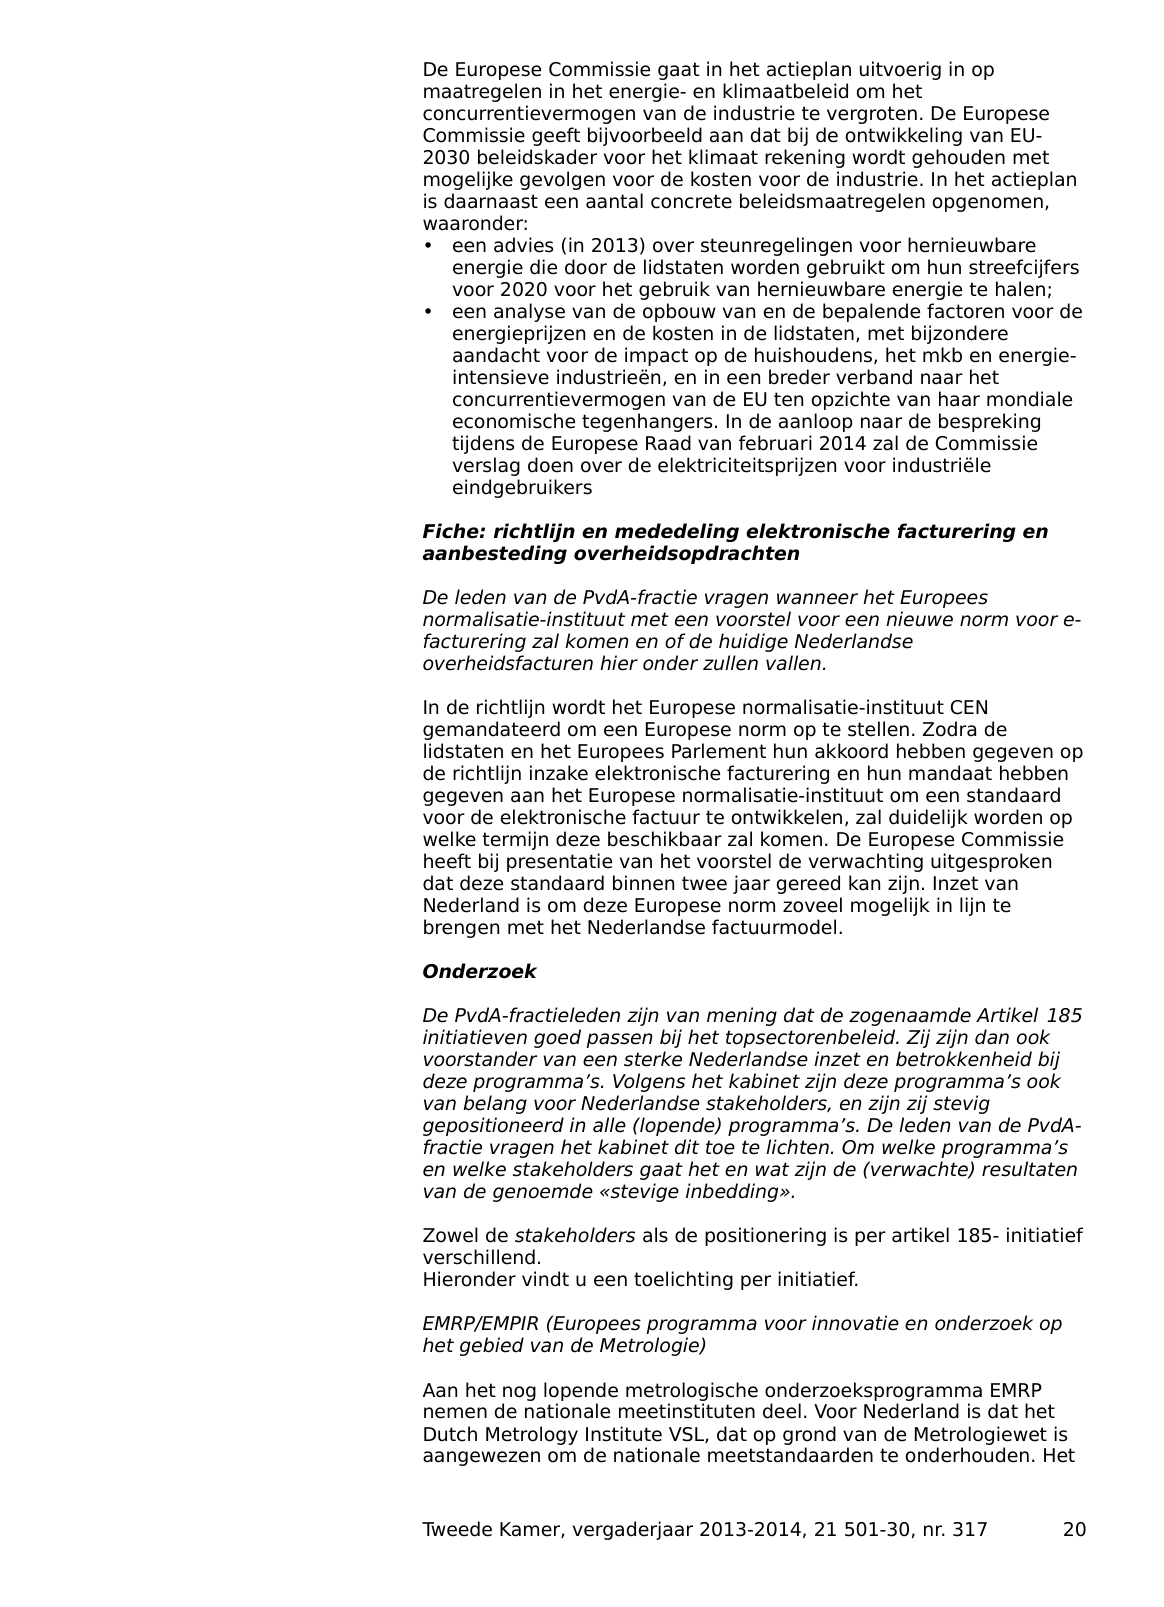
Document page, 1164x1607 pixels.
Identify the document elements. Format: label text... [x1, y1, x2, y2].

subtitle Onderzoek [422, 961, 1087, 983]
text De PvdA-fractieleden zijn van mening dat de zogenaamde Artikel 185 initiatieven goed passen bij het topsectorenbeleid. Zij zijn dan ook voorstander van een sterke Nederlandse inzet en betrokkenheid bij deze programma’s. Volgens het kabinet zijn deze programma’s ook van belang voor Nederlandse stakeholders, en zijn zij stevig gepositioneerd in alle (lopende) programma’s. De leden van de PvdA-fractie vragen het kabinet dit toe te lichten. Om welke programma’s en welke stakeholders gaat het en wat zijn de (verwachte) resultaten van de genoemde «stevige inbedding». [422, 1005, 1087, 1203]
text Zowel de stakeholders als de positionering is per artikel 185- initiatief verschillend. [422, 1225, 1087, 1269]
subtitle Fiche: richtlijn en mededeling elektronische facturering en aanbesteding overheidsopdrachten [422, 521, 1087, 565]
text Hieronder vindt u een toelichting per initiatief. [422, 1269, 1087, 1291]
text De Europese Commissie gaat in het actieplan uitvoerig in op maatregelen in het energie- en klimaatbeleid om het concurrentievermogen van de industrie te vergroten. De Europese Commissie geeft bijvoorbeeld aan dat bij de ontwikkeling van EU-2030 beleidskader voor het klimaat rekening wordt gehouden met mogelijke gevolgen voor de kosten voor de industrie. In het actieplan is daarnaast een aantal concrete beleidsmaatregelen opgenomen, waaronder: [422, 59, 1087, 235]
text In de richtlijn wordt het Europese normalisatie-instituut CEN gemandateerd om een Europese norm op te stellen. Zodra de lidstaten en het Europees Parlement hun akkoord hebben gegeven op de richtlijn inzake elektronische facturering en hun mandaat hebben gegeven aan het Europese normalisatie-instituut om een standaard voor de elektronische factuur te ontwikkelen, zal duidelijk worden op welke termijn deze beschikbaar zal komen. De Europese Commissie heeft bij presentatie van het voorstel de verwachting uitgesproken dat deze standaard binnen twee jaar gereed kan zijn. Inzet van Nederland is om deze Europese norm zoveel mogelijk in lijn te brengen met het Nederlandse factuurmodel. [422, 697, 1087, 939]
text • een advies (in 2013) over steunregelingen voor hernieuwbare energie die door de lidstaten worden gebruikt om hun streefcijfers voor 2020 voor het gebruik van hernieuwbare energie te halen; [422, 235, 1087, 301]
text De leden van de PvdA-fractie vragen wanneer het Europees normalisatie-instituut met een voorstel voor een nieuwe norm voor e-facturering zal komen en of de huidige Nederlandse overheidsfacturen hier onder zullen vallen. [422, 587, 1087, 675]
text Aan het nog lopende metrologische onderzoeksprogramma EMRP nemen de nationale meetinstituten deel. Voor Nederland is dat het Dutch Metrology Institute VSL, dat op grond van de Metrologiewet is aangewezen om de nationale meetstandaarden te onderhouden. Het [422, 1379, 1087, 1467]
subtitle EMRP/EMPIR (Europees programma voor innovatie en onderzoek op het gebied van de Metrologie) [422, 1313, 1087, 1357]
text • een analyse van de opbouw van en de bepalende factoren voor de energieprijzen en de kosten in de lidstaten, met bijzondere aandacht voor de impact op de huishoudens, het mkb en energie-intensieve industrieën, en in een breder verband naar het concurrentievermogen van de EU ten opzichte van haar mondiale economische tegenhangers. In de aanloop naar de bespreking tijdens de Europese Raad van februari 2014 zal de Commissie verslag doen over de elektriciteitsprijzen voor industriële eindgebruikers [422, 301, 1087, 499]
